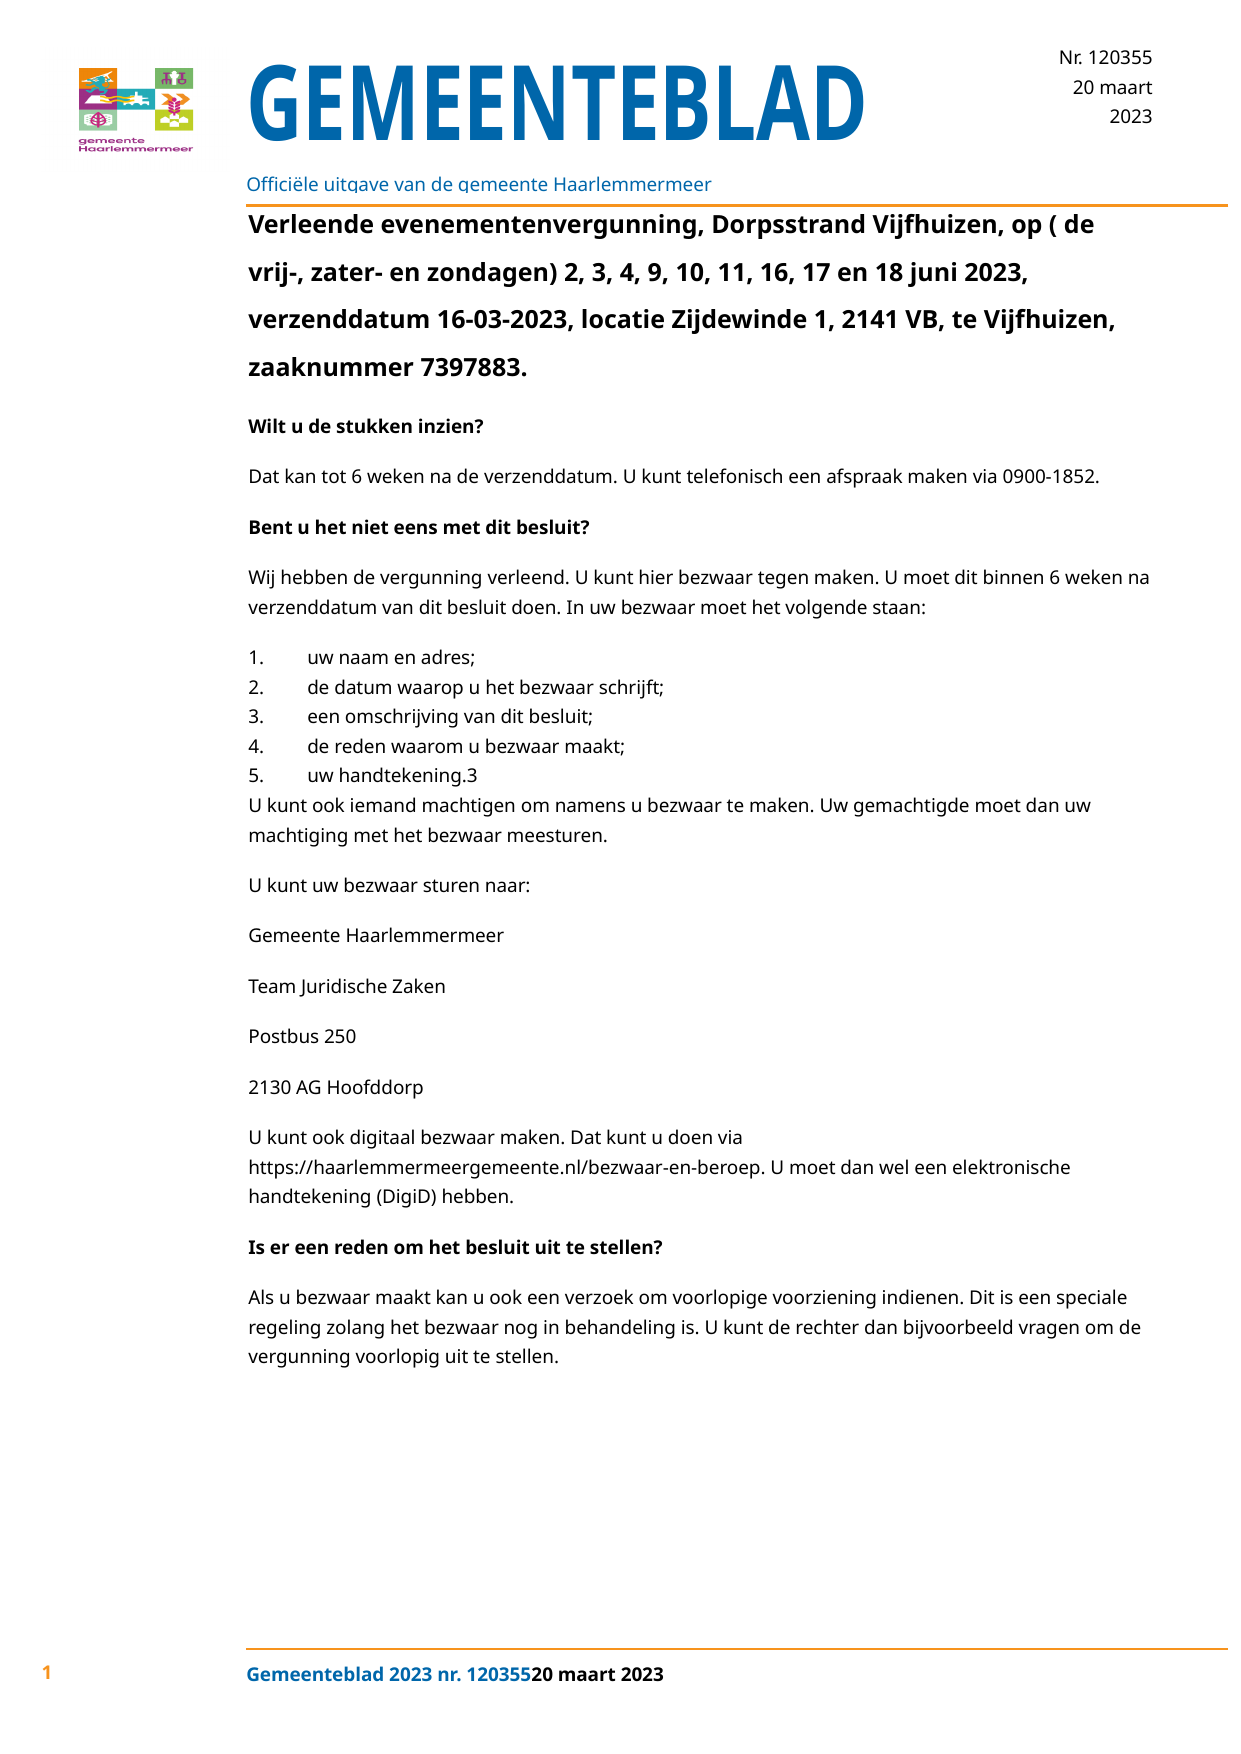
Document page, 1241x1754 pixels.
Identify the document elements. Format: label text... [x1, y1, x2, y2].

text Wij hebben de vergunning verleend. U kunt hier bezwaar tegen maken. U moet dit binnen 6 weken na verzenddatum van dit besluit doen. In uw bezwaar moet het volgende staan: [248, 564, 1152, 620]
text Team Juridische Zaken [248, 973, 1152, 999]
picture [41, 47, 231, 172]
list een omschrijving van dit besluit; [248, 703, 1152, 729]
text Dat kan tot 6 weken na de verzenddatum. U kunt telefonisch een afspraak maken via 0900-1852. [248, 463, 1152, 489]
list uw naam en adres; [248, 644, 1152, 670]
text U kunt ook digitaal bezwaar maken. Dat kunt u doen via https://haarlemmermeergemeente.nl/bezwaar-en-beroep. U moet dan wel een elektronische handtekening (DigiD) hebben. [248, 1124, 1152, 1209]
text U kunt uw bezwaar sturen naar: [248, 872, 1152, 898]
text Wilt u de stukken inzien? [248, 413, 1152, 439]
list de reden waarom u bezwaar maakt; [248, 733, 1152, 759]
text Postbus 250 [248, 1023, 1152, 1049]
text 2130 AG Hoofddorp [248, 1074, 1152, 1100]
text Bent u het niet eens met dit besluit? [248, 514, 1152, 540]
text Als u bezwaar maakt kan u ook een verzoek om voorlopige voorziening indienen. Dit is een speciale regeling zolang het bezwaar nog in behandeling is. U kunt de rechter dan bijvoorbeeld vragen om de vergunning voorlopig uit te stellen. [248, 1284, 1152, 1369]
text Verleende evenementenvergunning, Dorpsstrand Vijfhuizen, op ( de vrij-, zater- en zondagen) 2, 3, 4, 9, 10, 11, 16, 17 en 18 juni 2023, verzenddatum 16-03-2023, locatie Zijdewinde 1, 2141 VB, te Vijfhuizen, zaaknummer 7397883. [248, 207, 1152, 384]
text U kunt ook iemand machtigen om namens u bezwaar te maken. Uw gemachtigde moet dan uw machtiging met het bezwaar meesturen. [248, 792, 1152, 848]
text Is er een reden om het besluit uit te stellen? [248, 1234, 1152, 1260]
list de datum waarop u het bezwaar schrijft; [248, 674, 1152, 700]
list uw handtekening.3 [248, 763, 1152, 788]
text Gemeente Haarlemmermeer [248, 923, 1152, 948]
